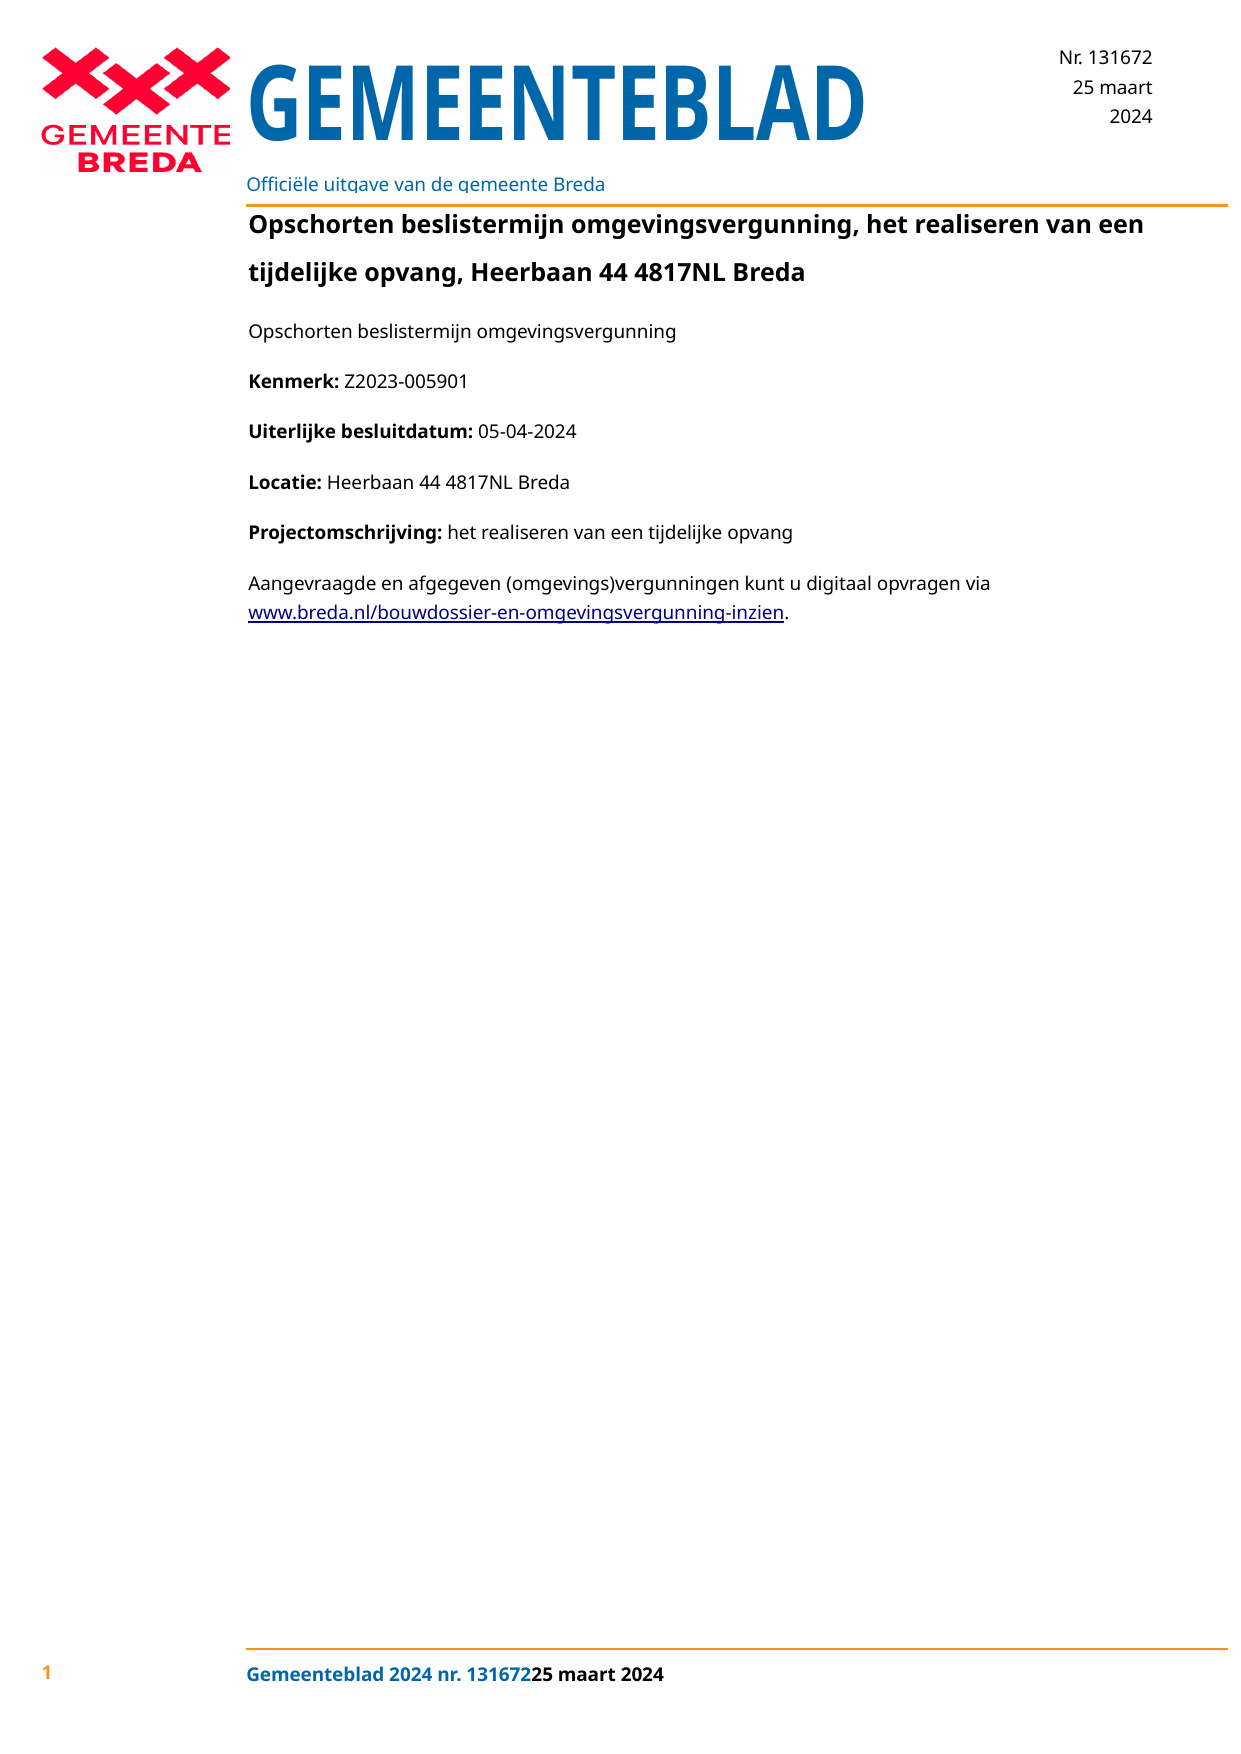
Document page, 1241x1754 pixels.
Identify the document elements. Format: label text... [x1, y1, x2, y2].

text Aangevraagde en afgegeven (omgevings)vergunningen kunt u digitaal opvragen via www.breda.nl/bouwdossier-en-omgevingsvergunning-inzien. [248, 570, 1152, 625]
text Opschorten beslistermijn omgevingsvergunning [248, 318, 1152, 344]
text Kenmerk: Z2023-005901 [248, 368, 1152, 394]
text Projectomschrijving: het realiseren van een tijdelijke opvang [248, 519, 1152, 545]
text Opschorten beslistermijn omgevingsvergunning, het realiseren van een tijdelijke opvang, Heerbaan 44 4817NL Breda [248, 207, 1152, 288]
picture [41, 47, 231, 172]
text Locatie: Heerbaan 44 4817NL Breda [248, 469, 1152, 495]
text Uiterlijke besluitdatum: 05-04-2024 [248, 419, 1152, 444]
